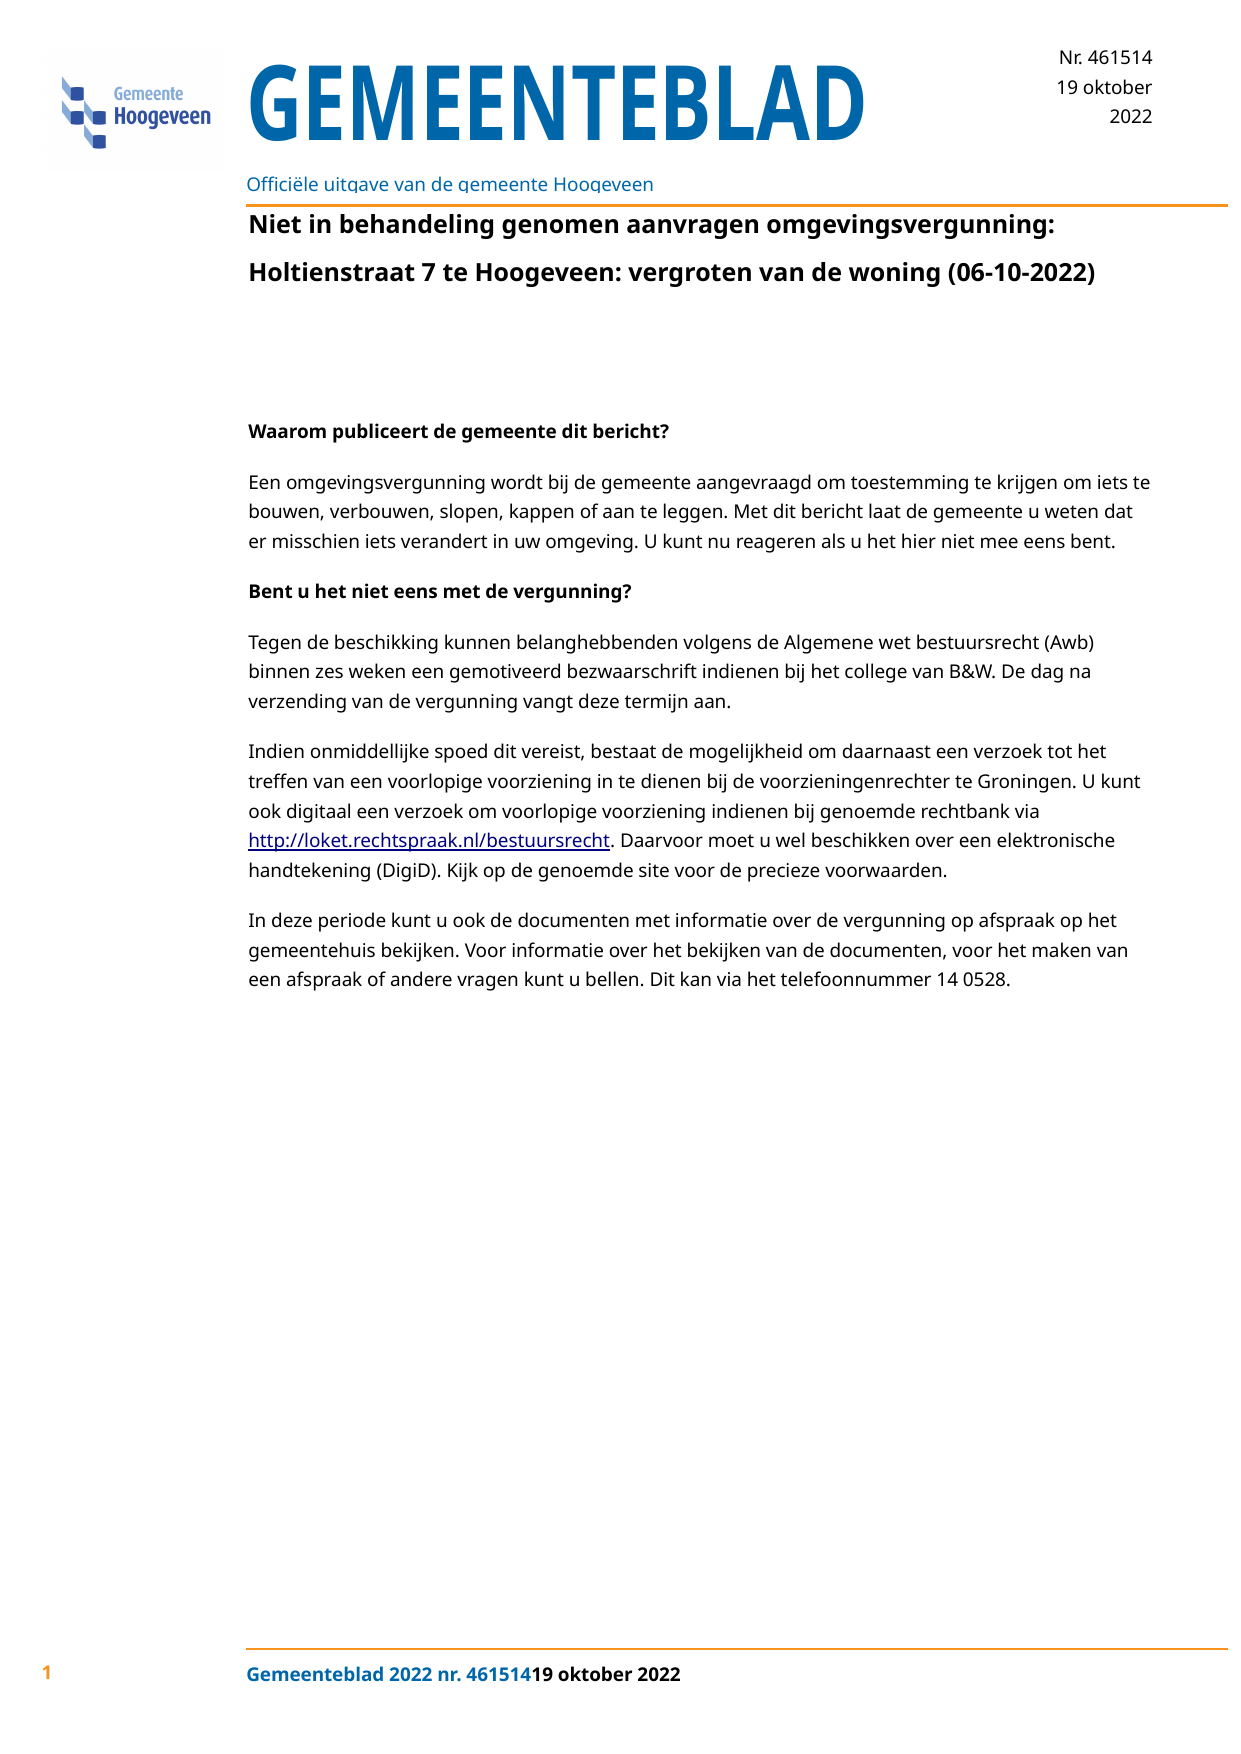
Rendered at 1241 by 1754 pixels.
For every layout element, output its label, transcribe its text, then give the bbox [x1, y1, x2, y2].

text Waarom publiceert de gemeente dit bericht? [248, 419, 1152, 444]
picture [41, 47, 231, 172]
text Indien onmiddellijke spoed dit vereist, bestaat de mogelijkheid om daarnaast een verzoek tot het treffen van een voorlopige voorziening in te dienen bij de voorzieningenrechter te Groningen. U kunt ook digitaal een verzoek om voorlopige voorziening indienen bij genoemde rechtbank via http://loket.rechtspraak.nl/bestuursrecht. Daarvoor moet u wel beschikken over een elektronische handtekening (DigiD). Kijk op de genoemde site voor de precieze voorwaarden. [248, 739, 1152, 883]
text Tegen de beschikking kunnen belanghebbenden volgens de Algemene wet bestuursrecht (Awb) binnen zes weken een gemotiveerd bezwaarschrift indienen bij het college van B&W. De dag na verzending van de vergunning vangt deze termijn aan. [248, 629, 1152, 714]
text Bent u het niet eens met de vergunning? [248, 579, 1152, 604]
text In deze periode kunt u ook de documenten met informatie over de vergunning op afspraak op het gemeentehuis bekijken. Voor informatie over het bekijken van de documenten, voor het maken van een afspraak of andere vragen kunt u bellen. Dit kan via het telefoonnummer 14 0528. [248, 907, 1152, 992]
text Een omgevingsvergunning wordt bij de gemeente aangevraagd om toestemming te krijgen om iets te bouwen, verbouwen, slopen, kappen of aan te leggen. Met dit bericht laat de gemeente u weten dat er misschien iets verandert in uw omgeving. U kunt nu reageren als u het hier niet mee eens bent. [248, 469, 1152, 554]
text Niet in behandeling genomen aanvragen omgevingsvergunning: Holtienstraat 7 te Hoogeveen: vergroten van de woning (06-10-2022) [248, 207, 1152, 288]
